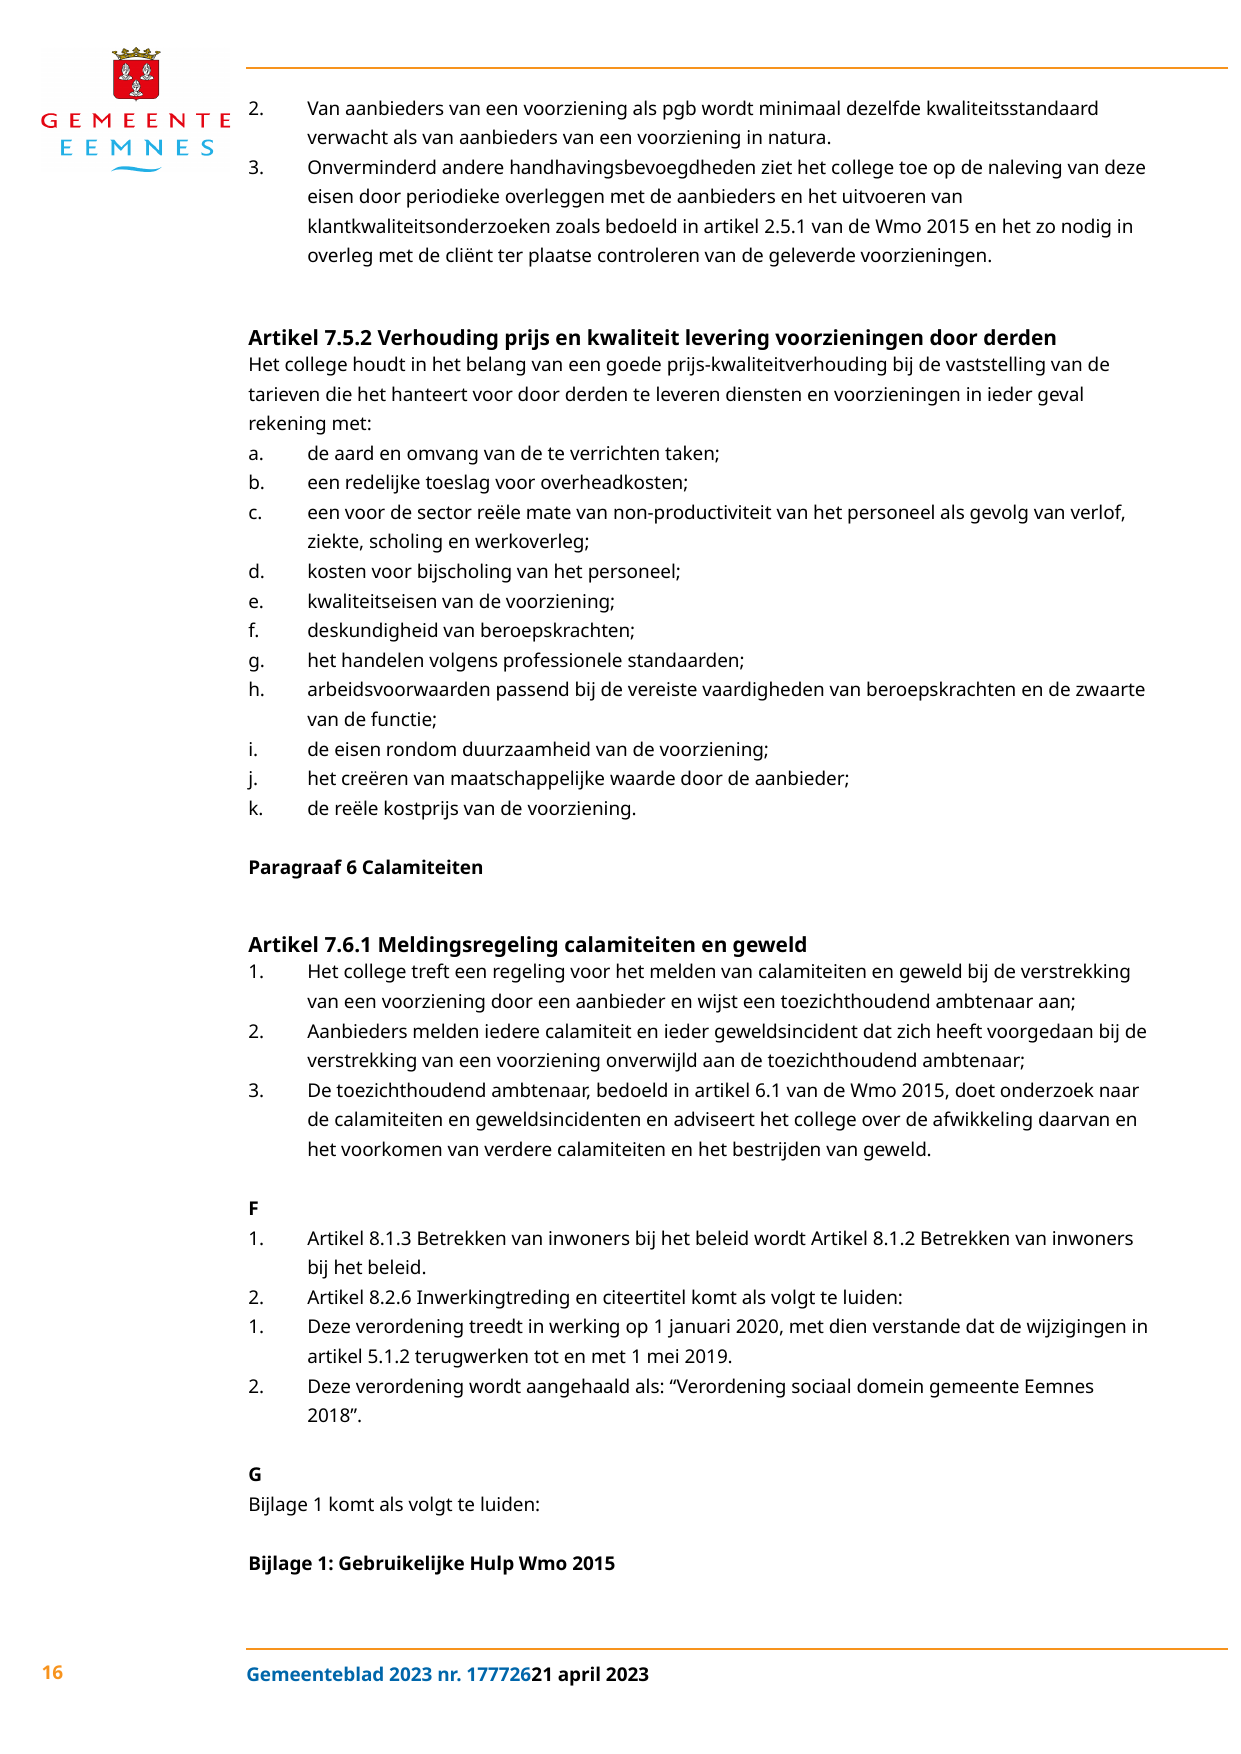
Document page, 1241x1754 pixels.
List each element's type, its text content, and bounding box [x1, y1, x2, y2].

list het handelen volgens professionele standaarden; [248, 647, 1152, 673]
text F [248, 1195, 1152, 1221]
list een redelijke toeslag voor overheadkosten; [248, 469, 1152, 495]
list Aanbieders melden iedere calamiteit en ieder geweldsincident dat zich heeft voorgedaan bij de verstrekking van een voorziening onverwijld aan de toezichthoudend ambtenaar; [248, 1018, 1152, 1073]
list Artikel 8.1.3 Betrekken van inwoners bij het beleid wordt Artikel 8.1.2 Betrekken van inwoners bij het beleid. [248, 1225, 1152, 1280]
list Deze verordening treedt in werking op 1 januari 2020, met dien verstande dat de wijzigingen in artikel 5.1.2 terugwerken tot en met 1 mei 2019. [248, 1314, 1152, 1369]
list De toezichthoudend ambtenaar, bedoeld in artikel 6.1 van de Wmo 2015, doet onderzoek naar de calamiteiten en geweldsincidenten en adviseert het college over de afwikkeling daarvan en het voorkomen van verdere calamiteiten en het bestrijden van geweld. [248, 1077, 1152, 1162]
text Paragraaf 6 Calamiteiten [248, 854, 1152, 880]
text Bijlage 1: Gebruikelijke Hulp Wmo 2015 [248, 1550, 1152, 1576]
list Deze verordening wordt aangehaald als: “Verordening sociaal domein gemeente Eemnes 2018”. [248, 1373, 1152, 1428]
list kosten voor bijscholing van het personeel; [248, 558, 1152, 584]
list arbeidsvoorwaarden passend bij de vereiste vaardigheden van beroepskrachten en de zwaarte van de functie; [248, 677, 1152, 732]
list het creëren van maatschappelijke waarde door de aanbieder; [248, 765, 1152, 791]
text Bijlage 1 komt als volgt te luiden: [248, 1491, 1152, 1517]
list Van aanbieders van een voorziening als pgb wordt minimaal dezelfde kwaliteitsstandaard verwacht als van aanbieders van een voorziening in natura. [248, 95, 1152, 150]
list Artikel 8.2.6 Inwerkingtreding en citeertitel komt als volgt te luiden: [248, 1284, 1152, 1310]
list Het college treft een regeling voor het melden van calamiteiten en geweld bij de verstrekking van een voorziening door een aanbieder en wijst een toezichthoudend ambtenaar aan; [248, 959, 1152, 1014]
list de aard en omvang van de te verrichten taken; [248, 440, 1152, 466]
list Onverminderd andere handhavingsbevoegdheden ziet het college toe op de naleving van deze eisen door periodieke overleggen met de aanbieders en het uitvoeren van klantkwaliteitsonderzoeken zoals bedoeld in artikel 2.5.1 van de Wmo 2015 en het zo nodig in overleg met de cliënt ter plaatse controleren van de geleverde voorzieningen. [248, 154, 1152, 268]
list de reële kostprijs van de voorziening. [248, 795, 1152, 821]
text G [248, 1462, 1152, 1487]
list kwaliteitseisen van de voorziening; [248, 588, 1152, 613]
list een voor de sector reële mate van non-productiviteit van het personeel als gevolg van verlof, ziekte, scholing en werkoverleg; [248, 499, 1152, 554]
text Artikel 7.6.1 Meldingsregeling calamiteiten en geweld [248, 930, 1152, 959]
list deskundigheid van beroepskrachten; [248, 617, 1152, 643]
list de eisen rondom duurzaamheid van de voorziening; [248, 736, 1152, 761]
picture [41, 47, 231, 172]
text Het college houdt in het belang van een goede prijs-kwaliteitverhouding bij de vaststelling van de tarieven die het hanteert voor door derden te leveren diensten en voorzieningen in ieder geval rekening met: [248, 351, 1152, 436]
text Artikel 7.5.2 Verhouding prijs en kwaliteit levering voorzieningen door derden [248, 323, 1152, 351]
